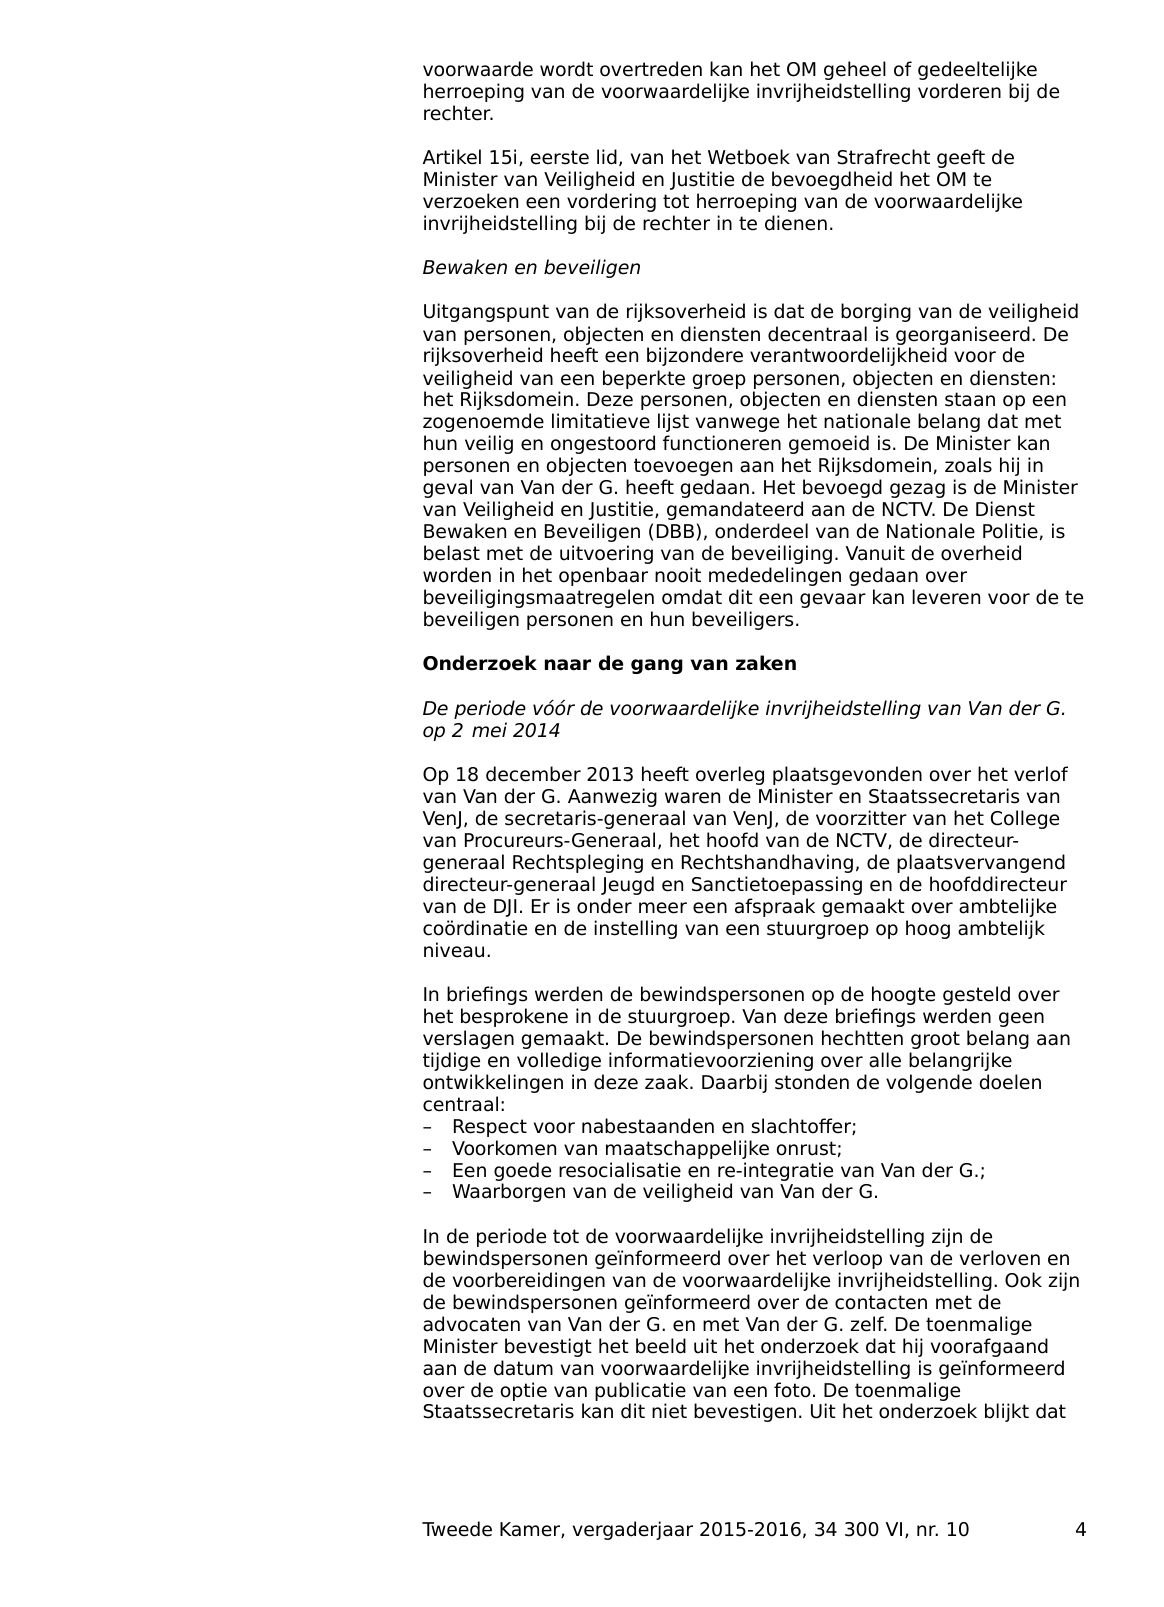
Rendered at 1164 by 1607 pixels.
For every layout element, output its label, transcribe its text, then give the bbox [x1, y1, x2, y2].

text In briefings werden de bewindspersonen op de hoogte gesteld over het besprokene in de stuurgroep. Van deze briefings werden geen verslagen gemaakt. De bewindspersonen hechtten groot belang aan tijdige en volledige informatievoorziening over alle belangrijke ontwikkelingen in deze zaak. Daarbij stonden de volgende doelen centraal: [422, 984, 1087, 1116]
text – Een goede resocialisatie en re-integratie van Van der G.; [422, 1159, 1087, 1181]
text – Waarborgen van de veiligheid van Van der G. [422, 1181, 1087, 1203]
text Artikel 15i, eerste lid, van het Wetboek van Strafrecht geeft de Minister van Veiligheid en Justitie de bevoegdheid het OM te verzoeken een vordering tot herroeping van de voorwaardelijke invrijheidstelling bij de rechter in te dienen. [422, 147, 1087, 235]
text – Voorkomen van maatschappelijke onrust; [422, 1137, 1087, 1159]
subtitle Onderzoek naar de gang van zaken [422, 653, 1087, 675]
subtitle Bewaken en beveiligen [422, 257, 1087, 279]
text Uitgangspunt van de rijksoverheid is dat de borging van de veiligheid van personen, objecten en diensten decentraal is georganiseerd. De rijksoverheid heeft een bijzondere verantwoordelijkheid voor de veiligheid van een beperkte groep personen, objecten en diensten: het Rijksdomein. Deze personen, objecten en diensten staan op een zogenoemde limitatieve lijst vanwege het nationale belang dat met hun veilig en ongestoord functioneren gemoeid is. De Minister kan personen en objecten toevoegen aan het Rijksdomein, zoals hij in geval van Van der G. heeft gedaan. Het bevoegd gezag is de Minister van Veiligheid en Justitie, gemandateerd aan de NCTV. De Dienst Bewaken en Beveiligen (DBB), onderdeel van de Nationale Politie, is belast met de uitvoering van de beveiliging. Vanuit de overheid worden in het openbaar nooit mededelingen gedaan over beveiligingsmaatregelen omdat dit een gevaar kan leveren voor de te beveiligen personen en hun beveiligers. [422, 301, 1087, 631]
text voorwaarde wordt overtreden kan het OM geheel of gedeeltelijke herroeping van de voorwaardelijke invrijheidstelling vorderen bij de rechter. [422, 59, 1087, 125]
subtitle De periode vóór de voorwaardelijke invrijheidstelling van Van der G. op 2 mei 2014 [422, 697, 1087, 741]
text In de periode tot de voorwaardelijke invrijheidstelling zijn de bewindspersonen geïnformeerd over het verloop van de verloven en de voorbereidingen van de voorwaardelijke invrijheidstelling. Ook zijn de bewindspersonen geïnformeerd over de contacten met de advocaten van Van der G. en met Van der G. zelf. De toenmalige Minister bevestigt het beeld uit het onderzoek dat hij voorafgaand aan de datum van voorwaardelijke invrijheidstelling is geïnformeerd over de optie van publicatie van een foto. De toenmalige Staatssecretaris kan dit niet bevestigen. Uit het onderzoek blijkt dat [422, 1226, 1087, 1423]
text Op 18 december 2013 heeft overleg plaatsgevonden over het verlof van Van der G. Aanwezig waren de Minister en Staatssecretaris van VenJ, de secretaris-generaal van VenJ, de voorzitter van het College van Procureurs-Generaal, het hoofd van de NCTV, de directeur-generaal Rechtspleging en Rechtshandhaving, de plaatsvervangend directeur-generaal Jeugd en Sanctietoepassing en de hoofddirecteur van de DJI. Er is onder meer een afspraak gemaakt over ambtelijke coördinatie en de instelling van een stuurgroep op hoog ambtelijk niveau. [422, 764, 1087, 961]
text – Respect voor nabestaanden en slachtoffer; [422, 1116, 1087, 1137]
